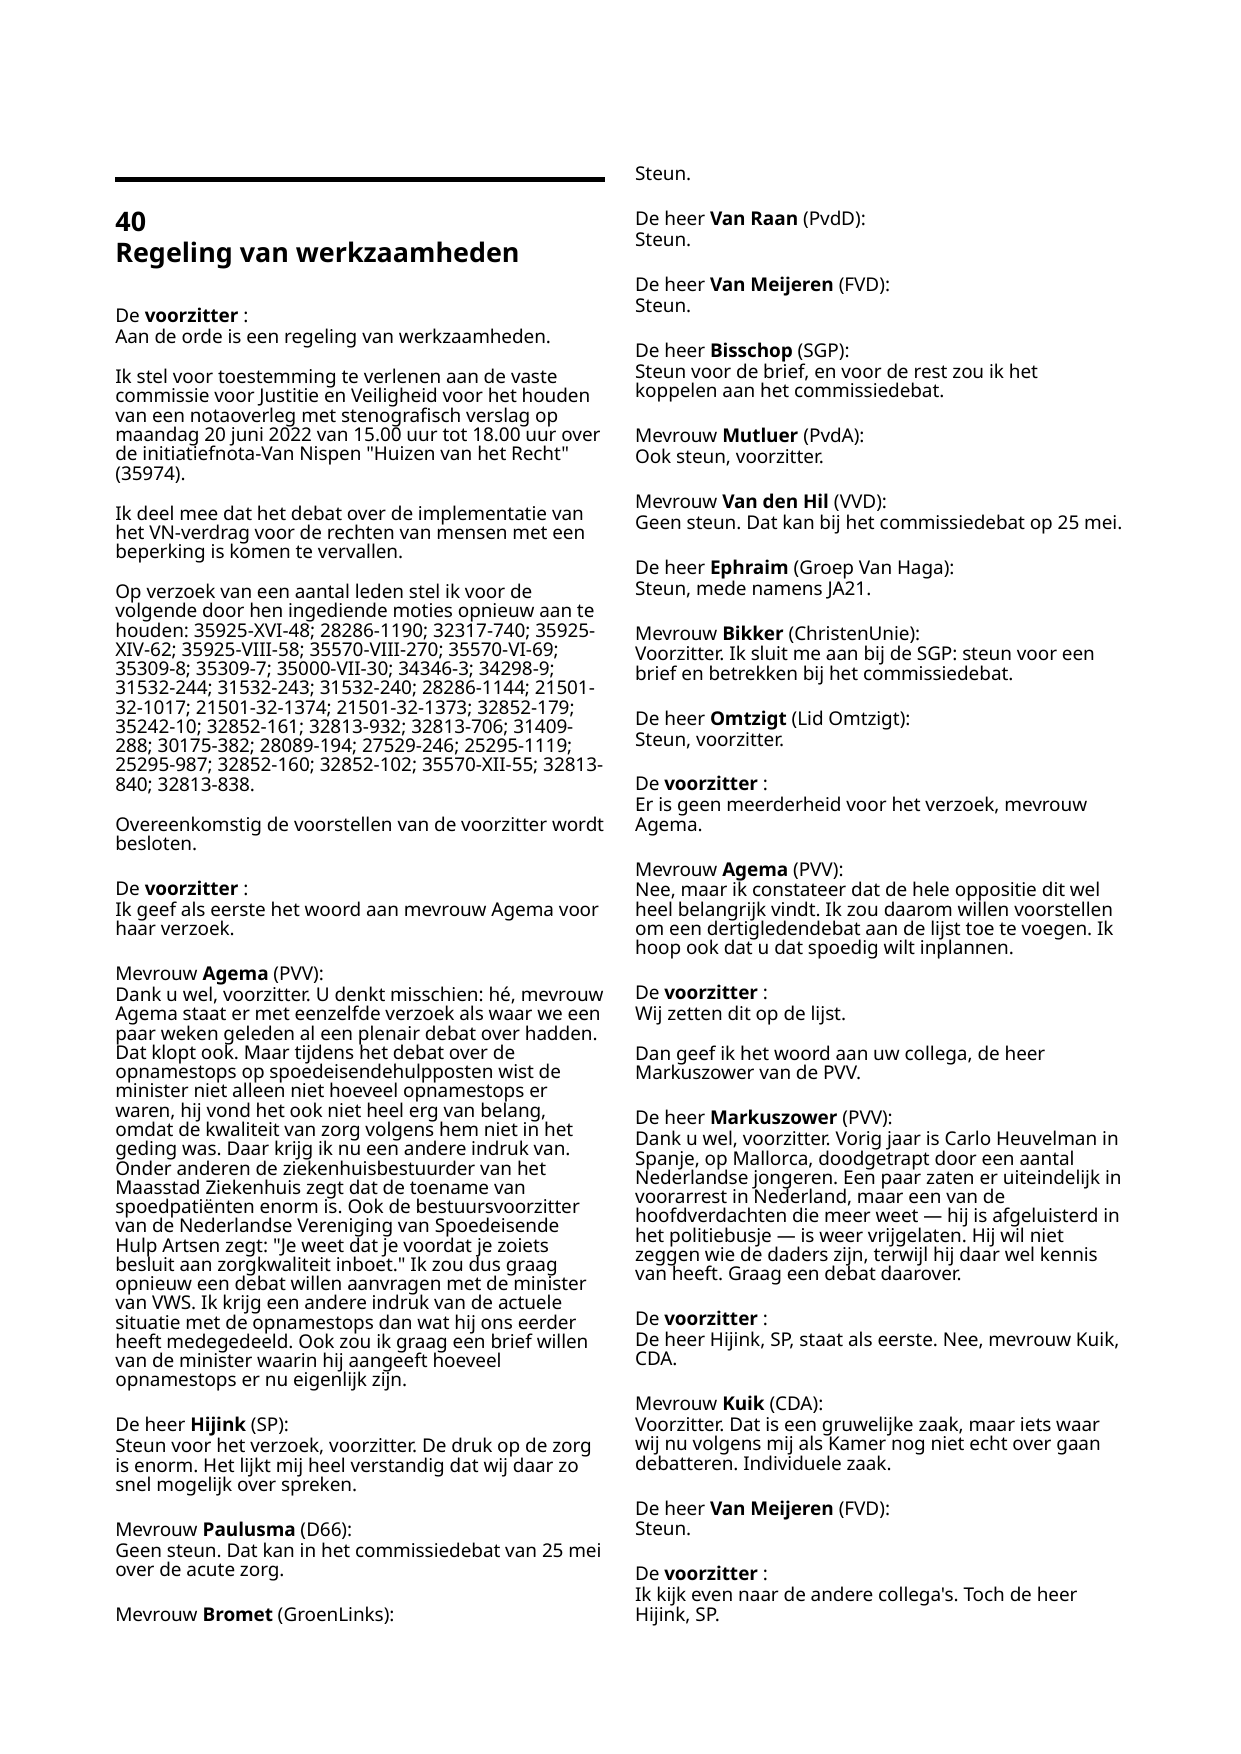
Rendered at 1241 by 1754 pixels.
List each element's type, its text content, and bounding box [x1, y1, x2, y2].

text De voorzitter : [635, 1305, 1125, 1331]
text Geen steun. Dat kan in het commissiedebat van 25 mei over de acute zorg. [115, 1542, 605, 1580]
text De heer Van Meijeren (FVD): [635, 271, 1125, 297]
text Dank u wel, voorzitter. Vorig jaar is Carlo Heuvelman in Spanje, op Mallorca, doodgetrapt door een aantal Nederlandse jongeren. Een paar zaten er uiteindelijk in voorarrest in Nederland, maar een van de hoofdverdachten die meer weet — hij is afgeluisterd in het politiebusje — is weer vrijgelaten. Hij wil niet zeggen wie de daders zijn, terwijl hij daar wel kennis van heeft. Graag een debat daarover. [635, 1130, 1125, 1284]
text Steun voor het verzoek, voorzitter. De druk op de zorg is enorm. Het lijkt mij heel verstandig dat wij daar zo snel mogelijk over spreken. [115, 1437, 605, 1495]
text Mevrouw Kuik (CDA): [635, 1390, 1125, 1416]
text Steun, voorzitter. [635, 731, 1125, 750]
text Voorzitter. Dat is een gruwelijke zaak, maar iets waar wij nu volgens mij als Kamer nog niet echt over gaan debatteren. Individuele zaak. [635, 1416, 1125, 1474]
text Mevrouw Van den Hil (VVD): [635, 488, 1125, 514]
text Ik stel voor toestemming te verlenen aan de vaste commissie voor Justitie en Veiligheid voor het houden van een notaoverleg met stenografisch verslag op maandag 20 juni 2022 van 15.00 uur tot 18.00 uur over de initiatiefnota-Van Nispen "Huizen van het Recht" (35974). [115, 368, 605, 484]
text De heer Bisschop (SGP): [635, 337, 1125, 363]
text De voorzitter : [115, 302, 605, 328]
text De heer Ephraim (Groep Van Haga): [635, 554, 1125, 579]
text Steun, mede namens JA21. [635, 579, 1125, 599]
text Geen steun. Dat kan bij het commissiedebat op 25 mei. [635, 514, 1125, 533]
text De voorzitter : [635, 771, 1125, 796]
text Mevrouw Agema (PVV): [115, 960, 605, 986]
text 40 [115, 203, 605, 239]
text De heer Hijink (SP): [115, 1412, 605, 1437]
text Ik kijk even naar de andere collega's. Toch de heer Hijink, SP. [635, 1586, 1125, 1625]
text Steun. [635, 231, 1125, 250]
text De heer Van Meijeren (FVD): [635, 1495, 1125, 1520]
text Steun. [635, 1520, 1125, 1540]
text Er is geen meerderheid voor het verzoek, mevrouw Agema. [635, 796, 1125, 835]
text Aan de orde is een regeling van werkzaamheden. [115, 328, 605, 347]
text De voorzitter : [635, 1561, 1125, 1586]
text Mevrouw Bikker (ChristenUnie): [635, 620, 1125, 645]
text Ik geef als eerste het woord aan mevrouw Agema voor haar verzoek. [115, 901, 605, 939]
text Dank u wel, voorzitter. U denkt misschien: hé, mevrouw Agema staat er met eenzelfde verzoek als waar we een paar weken geleden al een plenair debat over hadden. Dat klopt ook. Maar tijdens het debat over de opnamestops op spoedeisendehulpposten wist de minister niet alleen niet hoeveel opnamestops er waren, hij vond het ook niet heel erg van belang, omdat de kwaliteit van zorg volgens hem niet in het geding was. Daar krijg ik nu een andere indruk van. Onder anderen de ziekenhuisbestuurder van het Maasstad Ziekenhuis zegt dat de toename van spoedpatiënten enorm is. Ook de bestuursvoorzitter van de Nederlandse Vereniging van Spoedeisende Hulp Artsen zegt: "Je weet dat je voordat je zoiets besluit aan zorgkwaliteit inboet." Ik zou dus graag opnieuw een debat willen aanvragen met de minister van VWS. Ik krijg een andere indruk van de actuele situatie met de opnamestops dan wat hij ons eerder heeft medegedeeld. Ook zou ik graag een brief willen van de minister waarin hij aangeeft hoeveel opnamestops er nu eigenlijk zijn. [115, 986, 605, 1391]
text Nee, maar ik constateer dat de hele oppositie dit wel heel belangrijk vindt. Ik zou daarom willen voorstellen om een dertigledendebat aan de lijst toe te voegen. Ik hoop ook dat u dat spoedig wilt inplannen. [635, 881, 1125, 958]
text Dan geef ik het woord aan uw collega, de heer Markuszower van de PVV. [635, 1045, 1125, 1084]
text Ik deel mee dat het debat over de implementatie van het VN-verdrag voor de rechten van mensen met een beperking is komen te vervallen. [115, 504, 605, 562]
text De voorzitter : [635, 979, 1125, 1005]
text Mevrouw Mutluer (PvdA): [635, 422, 1125, 448]
text Voorzitter. Ik sluit me aan bij de SGP: steun voor een brief en betrekken bij het commissiedebat. [635, 645, 1125, 684]
text Steun. [635, 297, 1125, 316]
text Ook steun, voorzitter. [635, 448, 1125, 467]
text Overeenkomstig de voorstellen van de voorzitter wordt besloten. [115, 816, 605, 854]
text Op verzoek van een aantal leden stel ik voor de volgende door hen ingediende moties opnieuw aan te houden: 35925-XVI-48; 28286-1190; 32317-740; 35925-XIV-62; 35925-VIII-58; 35570-VIII-270; 35570-VI-69; 35309-8; 35309-7; 35000-VII-30; 34346-3; 34298-9; 31532-244; 31532-243; 31532-240; 28286-1144; 21501-32-1017; 21501-32-1374; 21501-32-1373; 32852-179; 35242-10; 32852-161; 32813-932; 32813-706; 31409-288; 30175-382; 28089-194; 27529-246; 25295-1119; 25295-987; 32852-160; 32852-102; 35570-XII-55; 32813-840; 32813-838. [115, 583, 605, 795]
text De heer Hijink, SP, staat als eerste. Nee, mevrouw Kuik, CDA. [635, 1331, 1125, 1369]
text Steun. [635, 165, 1125, 184]
text Mevrouw Agema (PVV): [635, 856, 1125, 881]
text Mevrouw Bromet (GroenLinks): [115, 1601, 605, 1627]
text Mevrouw Paulusma (D66): [115, 1516, 605, 1542]
text Wij zetten dit op de lijst. [635, 1005, 1125, 1024]
text Regeling van werkzaamheden [115, 239, 605, 283]
text Steun voor de brief, en voor de rest zou ik het koppelen aan het commissiedebat. [635, 363, 1125, 401]
text De heer Omtzigt (Lid Omtzigt): [635, 705, 1125, 731]
text De voorzitter : [115, 875, 605, 901]
text De heer Van Raan (PvdD): [635, 205, 1125, 231]
text De heer Markuszower (PVV): [635, 1104, 1125, 1130]
